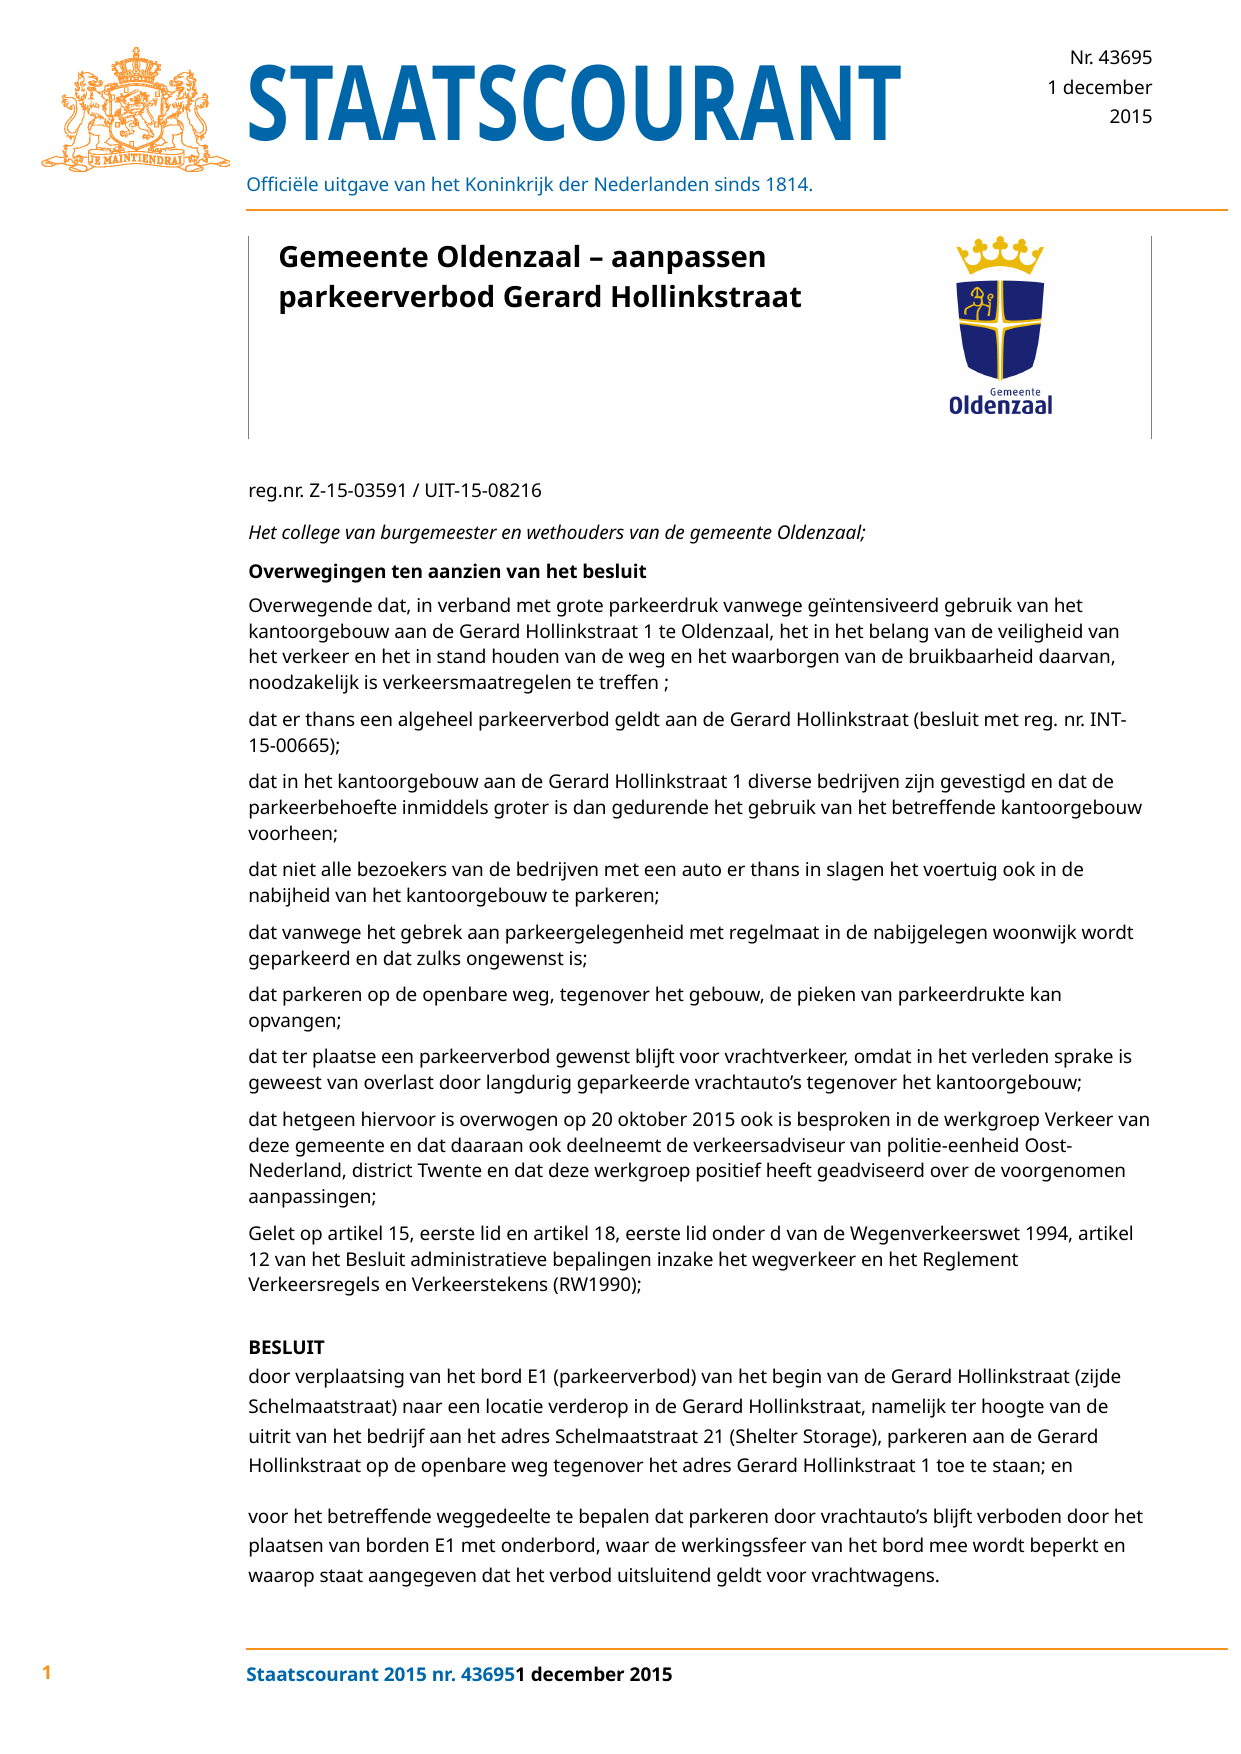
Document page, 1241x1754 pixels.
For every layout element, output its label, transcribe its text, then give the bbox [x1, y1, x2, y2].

text Het college van burgemeester en wethouders van de gemeente Oldenzaal; [248, 519, 1152, 544]
table_header [850, 414, 1151, 439]
text BESLUIT [248, 1334, 1152, 1360]
text Overwegende dat, in verband met grote parkeerdruk vanwege geïntensiveerd gebruik van het kantoorgebouw aan de Gerard Hollinkstraat 1 te Oldenzaal, het in het belang van de veiligheid van het verkeer en het in stand houden van de weg en het waarborgen van de bruikbaarheid daarvan, noodzakelijk is verkeersmaatregelen te treffen ; [248, 592, 1152, 695]
table_header [1052, 236, 1151, 413]
text dat parkeren op de openbare weg, tegenover het gebouw, de pieken van parkeerdrukte kan opvangen; [248, 981, 1152, 1033]
text dat hetgeen hiervoor is overwogen op 20 oktober 2015 ook is besproken in de werkgroep Verkeer van deze gemeente en dat daaraan ook deelneemt de verkeersadviseur van politie-eenheid Oost-Nederland, district Twente en dat deze werkgroep positief heeft geadviseerd over de voorgenomen aanpassingen; [248, 1106, 1152, 1209]
text reg.nr. Z-15-03591 / UIT-15-08216 [248, 477, 1152, 503]
table_header [850, 236, 949, 413]
picture [949, 236, 1052, 414]
text dat in het kantoorgebouw aan de Gerard Hollinkstraat 1 diverse bedrijven zijn gevestigd en dat de parkeerbehoefte inmiddels groter is dan gedurende het gebruik van het betreffende kantoorgebouw voorheen; [248, 768, 1152, 846]
text dat ter plaatse een parkeerverbod gewenst blijft voor vrachtverkeer, omdat in het verleden sprake is geweest van overlast door langdurig geparkeerde vrachtauto’s tegenover het kantoorgebouw; [248, 1044, 1152, 1095]
text Overwegingen ten aanzien van het besluit [248, 558, 1152, 584]
text dat niet alle bezoekers van de bedrijven met een auto er thans in slagen het voertuig ook in de nabijheid van het kantoorgebouw te parkeren; [248, 857, 1152, 908]
text voor het betreffende weggedeelte te bepalen dat parkeren door vrachtauto’s blijft verboden door het plaatsen van borden E1 met onderbord, waar de werkingssfeer van het bord mee wordt beperkt en waarop staat aangegeven dat het verbod uitsluitend geldt voor vrachtwagens. [248, 1503, 1152, 1588]
text Gelet op artikel 15, eerste lid en artikel 18, eerste lid onder d van de Wegenverkeerswet 1994, artikel 12 van het Besluit administratieve bepalingen inzake het wegverkeer en het Reglement Verkeersregels en Verkeerstekens (RW1990); [248, 1220, 1152, 1297]
text door verplaatsing van het bord E1 (parkeerverbod) van het begin van de Gerard Hollinkstraat (zijde Schelmaatstraat) naar een locatie verderop in de Gerard Hollinkstraat, namelijk ter hoogte van de uitrit van het bedrijf aan het adres Schelmaatstraat 21 (Shelter Storage), parkeren aan de Gerard Hollinkstraat op de openbare weg tegenover het adres Gerard Hollinkstraat 1 toe te staan; en [248, 1364, 1152, 1478]
text dat er thans een algeheel parkeerverbod geldt aan de Gerard Hollinkstraat (besluit met reg. nr. INT-15-00665); [248, 706, 1152, 757]
text dat vanwege het gebrek aan parkeergelegenheid met regelmaat in de nabijgelegen woonwijk wordt geparkeerd en dat zulks ongewenst is; [248, 919, 1152, 970]
table_header Gemeente Oldenzaal – aanpassen parkeerverbod Gerard Hollinkstraat [249, 236, 850, 439]
picture [41, 47, 231, 172]
